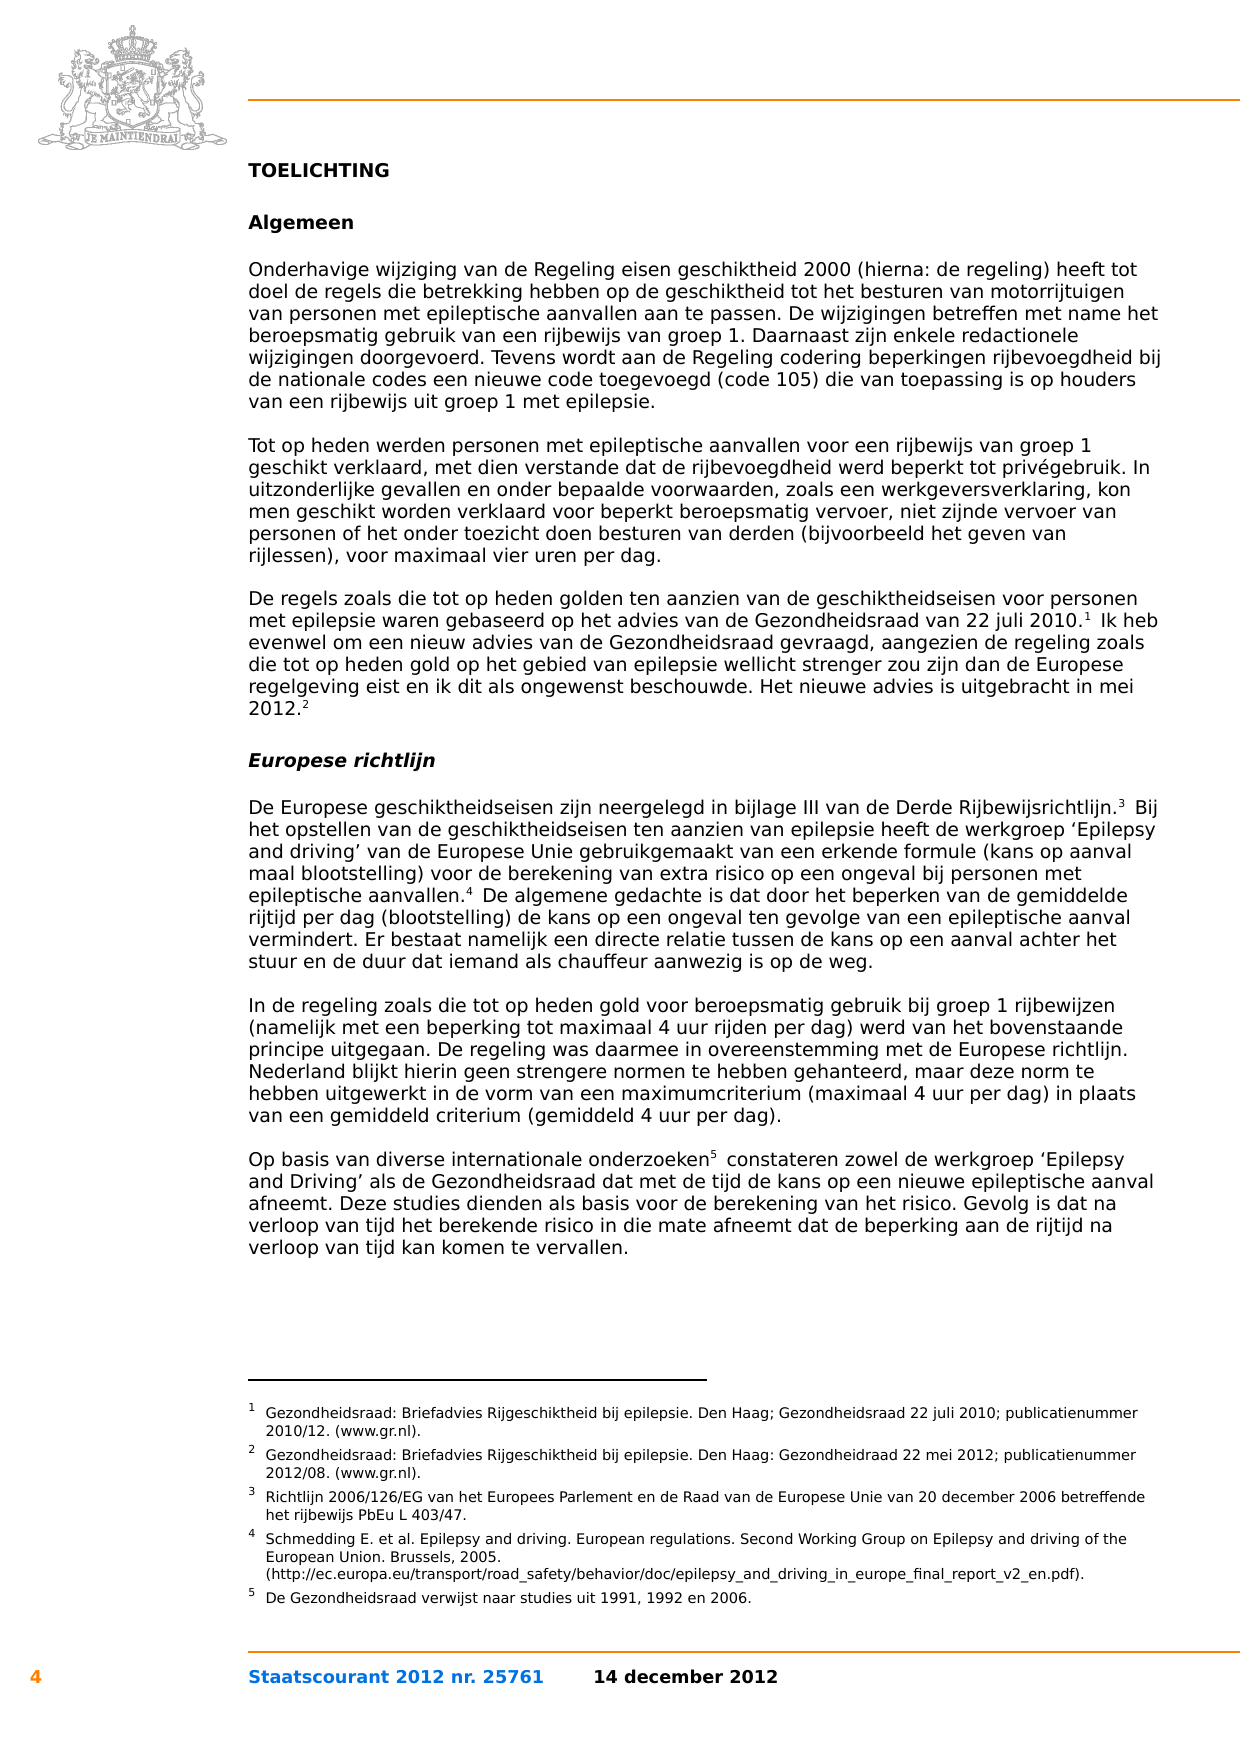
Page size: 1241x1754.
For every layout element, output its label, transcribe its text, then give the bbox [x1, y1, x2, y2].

text De Gezondheidsraad verwijst naar studies uit 1991, 1992 en 2006. [248, 1586, 1163, 1608]
text Richtlijn 2006/126/EG van het Europees Parlement en de Raad van de Europese Unie van 20 december 2006 betreffende het rijbewijs PbEu L 403/47. [248, 1485, 1163, 1524]
subtitle TOELICHTING [248, 160, 1163, 182]
picture [38, 25, 227, 150]
text De regels zoals die tot op heden golden ten aanzien van de geschiktheidseisen voor personen met epilepsie waren gebaseerd op het advies van de Gezondheidsraad van 22 juli 2010. Ik heb evenwel om een nieuw advies van de Gezondheidsraad gevraagd, aangezien de regeling zoals die tot op heden gold op het gebied van epilepsie wellicht strenger zou zijn dan de Europese regelgeving eist en ik dit als ongewenst beschouwde. Het nieuwe advies is uitgebracht in mei 2012. [248, 588, 1163, 720]
text De Europese geschiktheidseisen zijn neergelegd in bijlage III van de Derde Rijbewijsrichtlijn. Bij het opstellen van de geschiktheidseisen ten aanzien van epilepsie heeft de werkgroep ‘Epilepsy and driving’ van de Europese Unie gebruikgemaakt van een erkende formule (kans op aanval maal blootstelling) voor de berekening van extra risico op een ongeval bij personen met epileptische aanvallen. De algemene gedachte is dat door het beperken van de gemiddelde rijtijd per dag (blootstelling) de kans op een ongeval ten gevolge van een epileptische aanval vermindert. Er bestaat namelijk een directe relatie tussen de kans op een aanval achter het stuur en de duur dat iemand als chauffeur aanwezig is op de weg. [248, 797, 1163, 973]
text Gezondheidsraad: Briefadvies Rijgeschiktheid bij epilepsie. Den Haag: Gezondheidraad 22 mei 2012; publicatienummer 2012/08. (www.gr.nl). [248, 1443, 1163, 1482]
text Tot op heden werden personen met epileptische aanvallen voor een rijbewijs van groep 1 geschikt verklaard, met dien verstande dat de rijbevoegdheid werd beperkt tot privégebruik. In uitzonderlijke gevallen en onder bepaalde voorwaarden, zoals een werkgeversverklaring, kon men geschikt worden verklaard voor beperkt beroepsmatig vervoer, niet zijnde vervoer van personen of het onder toezicht doen besturen van derden (bijvoorbeeld het geven van rijlessen), voor maximaal vier uren per dag. [248, 434, 1163, 566]
text In de regeling zoals die tot op heden gold voor beroepsmatig gebruik bij groep 1 rijbewijzen (namelijk met een beperking tot maximaal 4 uur rijden per dag) werd van het bovenstaande principe uitgegaan. De regeling was daarmee in overeenstemming met de Europese richtlijn. Nederland blijkt hierin geen strengere normen te hebben gehanteerd, maar deze norm te hebben uitgewerkt in de vorm van een maximumcriterium (maximaal 4 uur per dag) in plaats van een gemiddeld criterium (gemiddeld 4 uur per dag). [248, 995, 1163, 1127]
subtitle Europese richtlijn [248, 750, 1163, 772]
text Onderhavige wijziging van de Regeling eisen geschiktheid 2000 (hierna: de regeling) heeft tot doel de regels die betrekking hebben op de geschiktheid tot het besturen van motorrijtuigen van personen met epileptische aanvallen aan te passen. De wijzigingen betreffen met name het beroepsmatig gebruik van een rijbewijs van groep 1. Daarnaast zijn enkele redactionele wijzigingen doorgevoerd. Tevens wordt aan de Regeling codering beperkingen rijbevoegdheid bij de nationale codes een nieuwe code toegevoegd (code 105) die van toepassing is op houders van een rijbewijs uit groep 1 met epilepsie. [248, 259, 1163, 413]
text Op basis van diverse internationale onderzoeken constateren zowel de werkgroep ‘Epilepsy and Driving’ als de Gezondheidsraad dat met de tijd de kans op een nieuwe epileptische aanval afneemt. Deze studies dienden als basis voor de berekening van het risico. Gevolg is dat na verloop van tijd het berekende risico in die mate afneemt dat de beperking aan de rijtijd na verloop van tijd kan komen te vervallen. [248, 1149, 1163, 1258]
text Schmedding E. et al. Epilepsy and driving. European regulations. Second Working Group on Epilepsy and driving of the European Union. Brussels, 2005. (http://ec.europa.eu/transport/road_safety/behavior/doc/epilepsy_and_driving_in_europe_final_report_v2_en.pdf). [248, 1527, 1163, 1583]
text Gezondheidsraad: Briefadvies Rijgeschiktheid bij epilepsie. Den Haag; Gezondheidsraad 22 juli 2010; publicatienummer 2010/12. (www.gr.nl). [248, 1401, 1163, 1440]
subtitle Algemeen [248, 212, 1163, 234]
